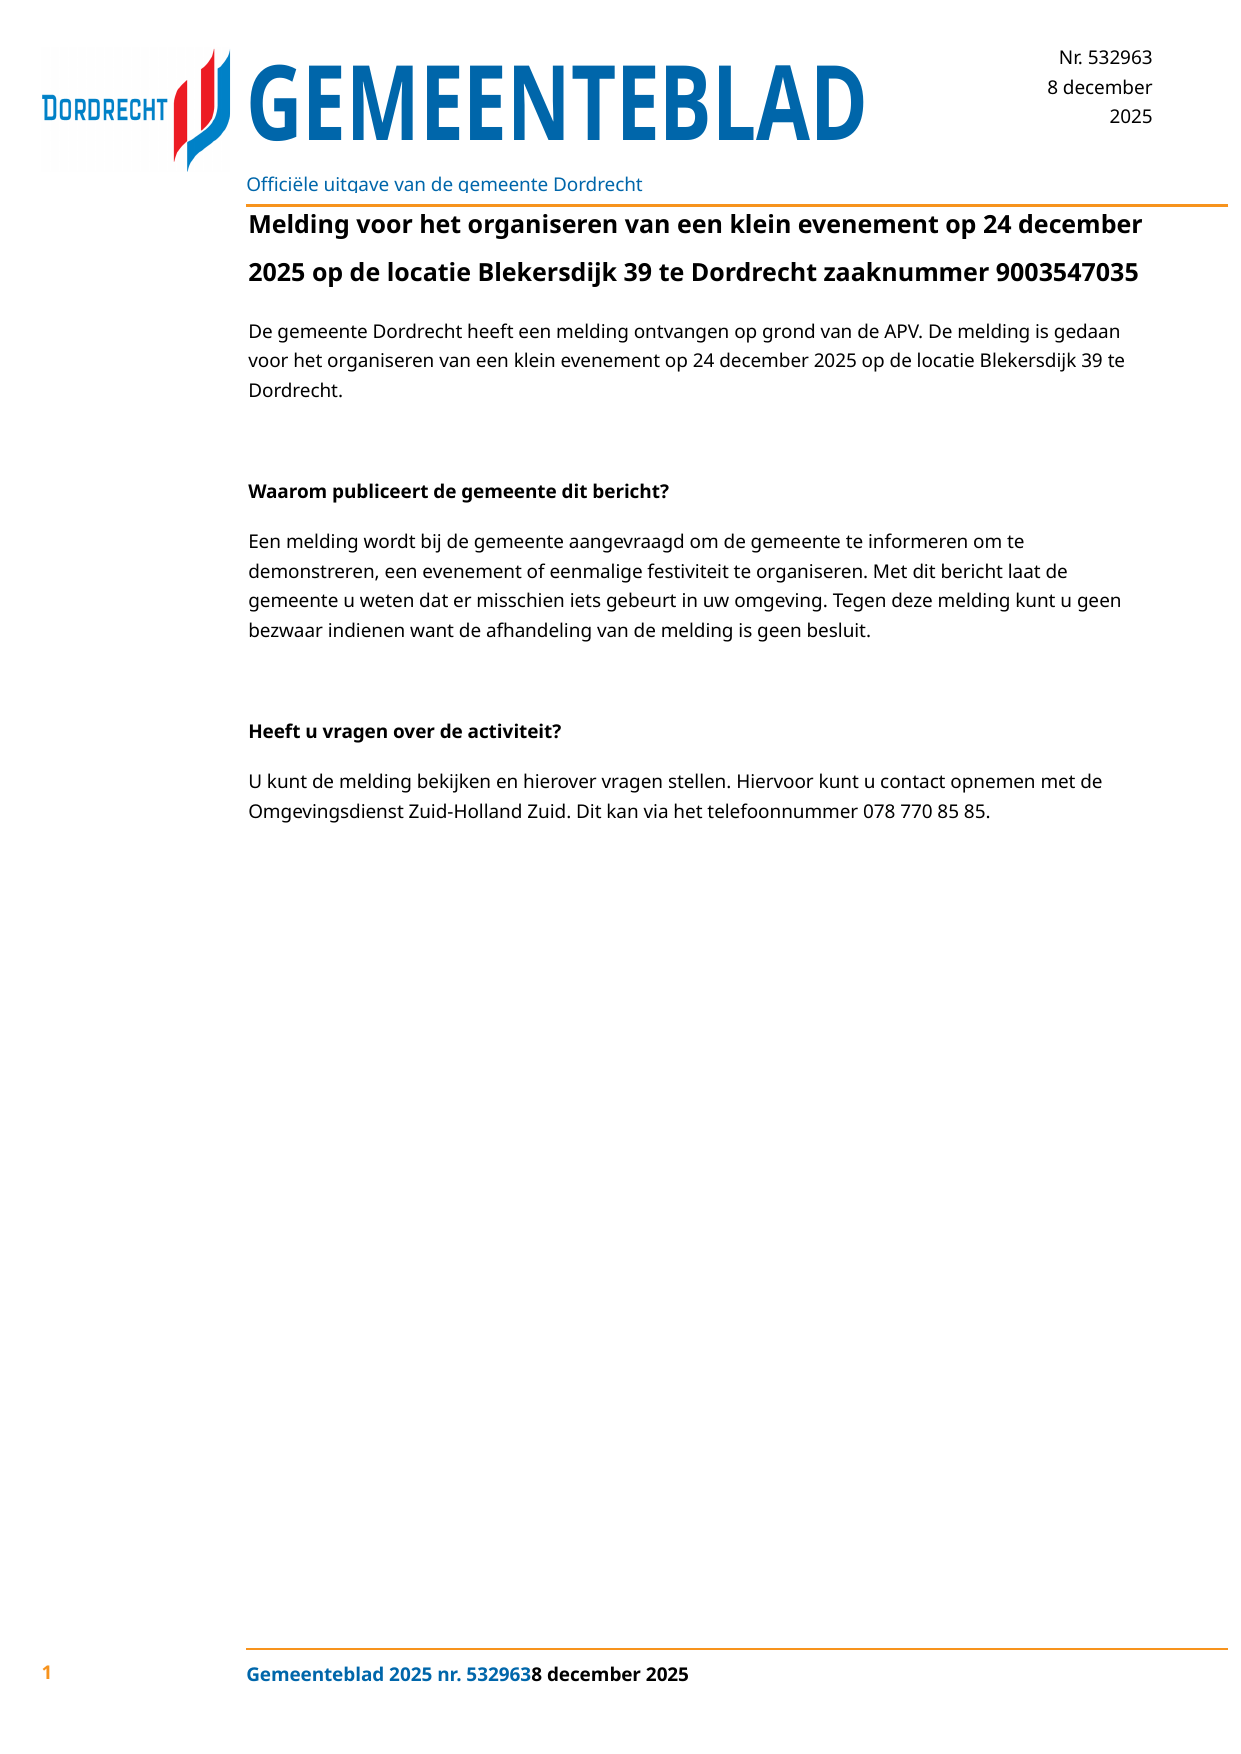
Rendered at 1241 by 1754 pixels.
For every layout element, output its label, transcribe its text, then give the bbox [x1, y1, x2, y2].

text Melding voor het organiseren van een klein evenement op 24 december 2025 op de locatie Blekersdijk 39 te Dordrecht zaaknummer 9003547035 [248, 207, 1152, 288]
text De gemeente Dordrecht heeft een melding ontvangen op grond van de APV. De melding is gedaan voor het organiseren van een klein evenement op 24 december 2025 op de locatie Blekersdijk 39 te Dordrecht. [248, 318, 1152, 403]
text Heeft u vragen over de activiteit? [248, 718, 1152, 744]
text Een melding wordt bij de gemeente aangevraagd om de gemeente te informeren om te demonstreren, een evenement of eenmalige festiviteit te organiseren. Met dit bericht laat de gemeente u weten dat er misschien iets gebeurt in uw omgeving. Tegen deze melding kunt u geen bezwaar indienen want de afhandeling van de melding is geen besluit. [248, 528, 1152, 643]
text Waarom publiceert de gemeente dit bericht? [248, 478, 1152, 504]
picture [41, 47, 231, 172]
text U kunt de melding bekijken en hierover vragen stellen. Hiervoor kunt u contact opnemen met de Omgevingsdienst Zuid-Holland Zuid. Dit kan via het telefoonnummer 078 770 85 85. [248, 768, 1152, 824]
